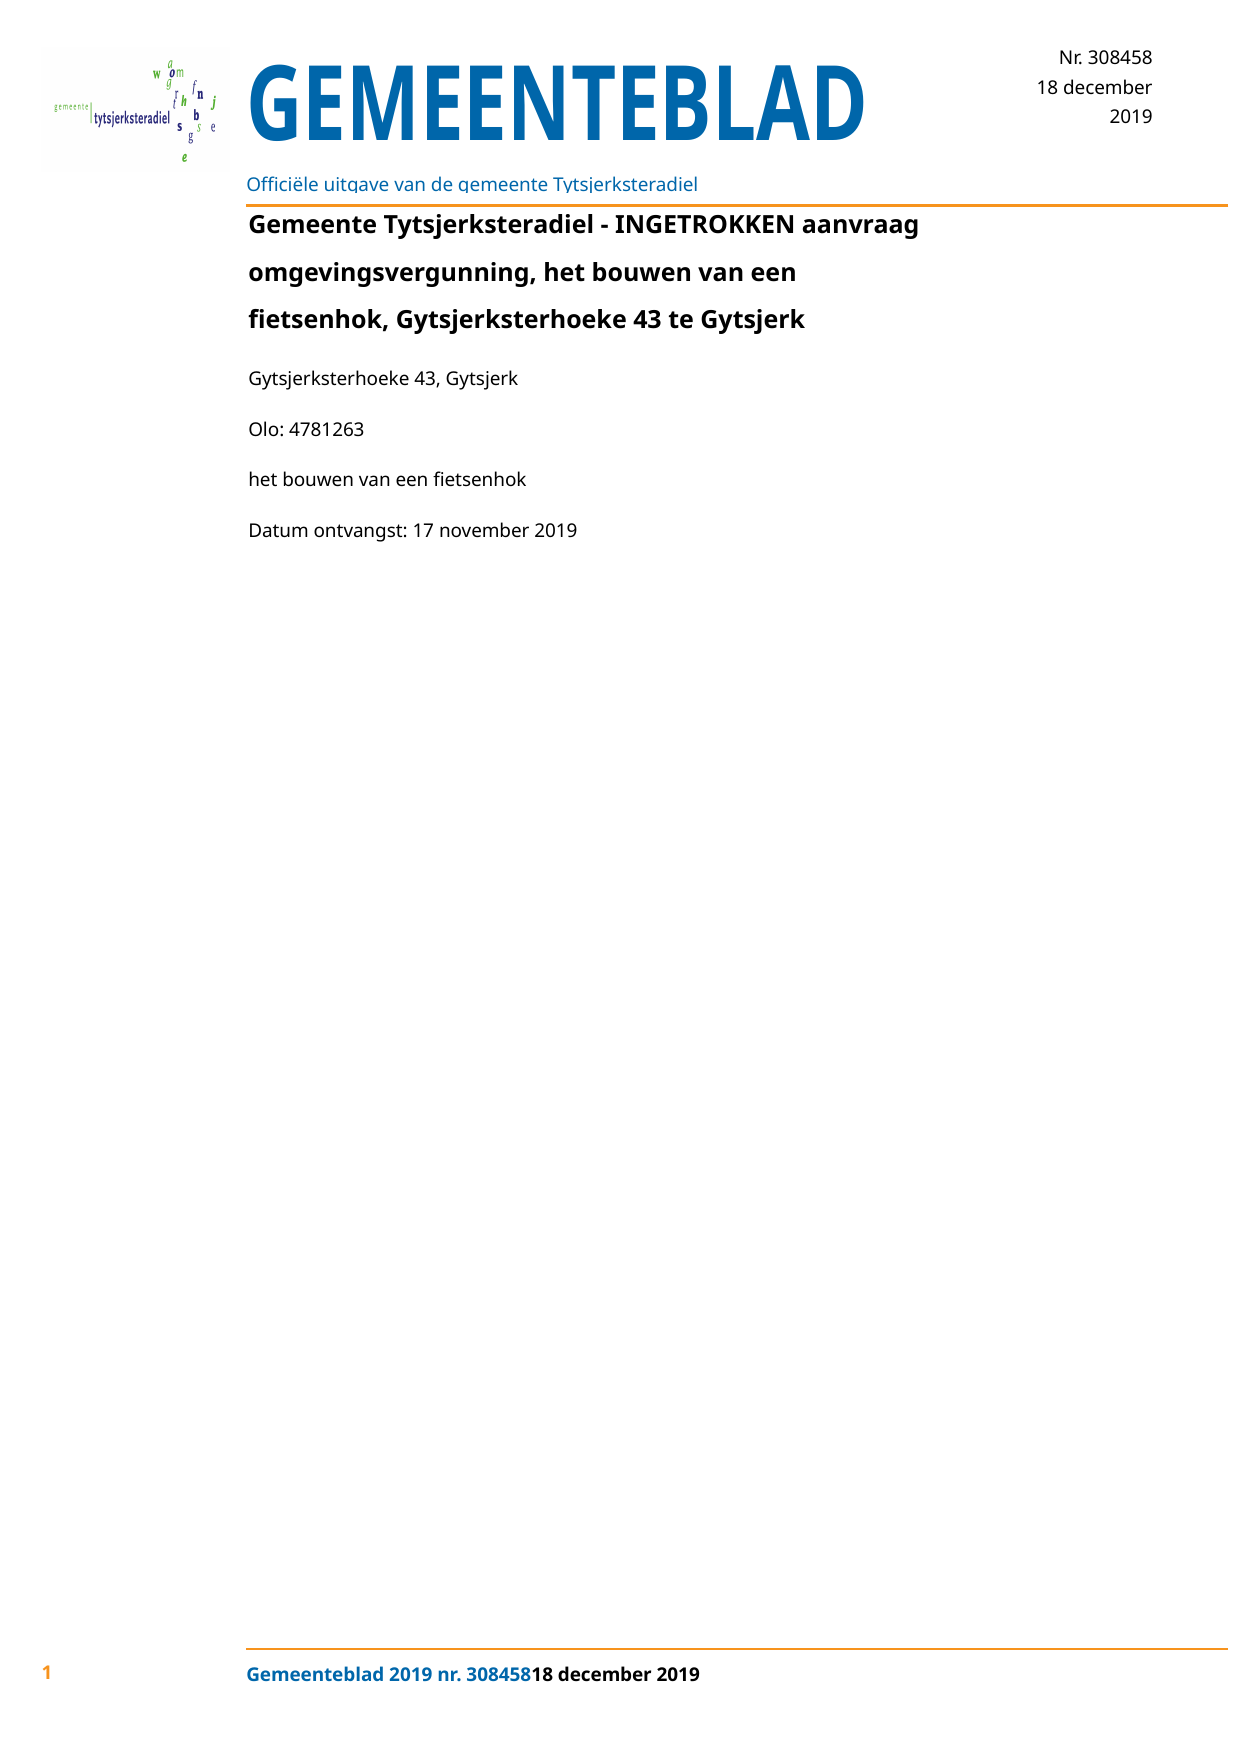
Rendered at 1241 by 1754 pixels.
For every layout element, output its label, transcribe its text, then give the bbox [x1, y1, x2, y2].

text Gemeente Tytsjerksteradiel - INGETROKKEN aanvraag omgevingsvergunning, het bouwen van een fietsenhok, Gytsjerksterhoeke 43 te Gytsjerk [248, 207, 1152, 336]
text Olo: 4781263 [248, 416, 1152, 442]
text het bouwen van een fietsenhok [248, 466, 1152, 492]
text Datum ontvangst: 17 november 2019 [248, 517, 1152, 542]
text Gytsjerksterhoeke 43, Gytsjerk [248, 366, 1152, 391]
picture [41, 47, 231, 172]
